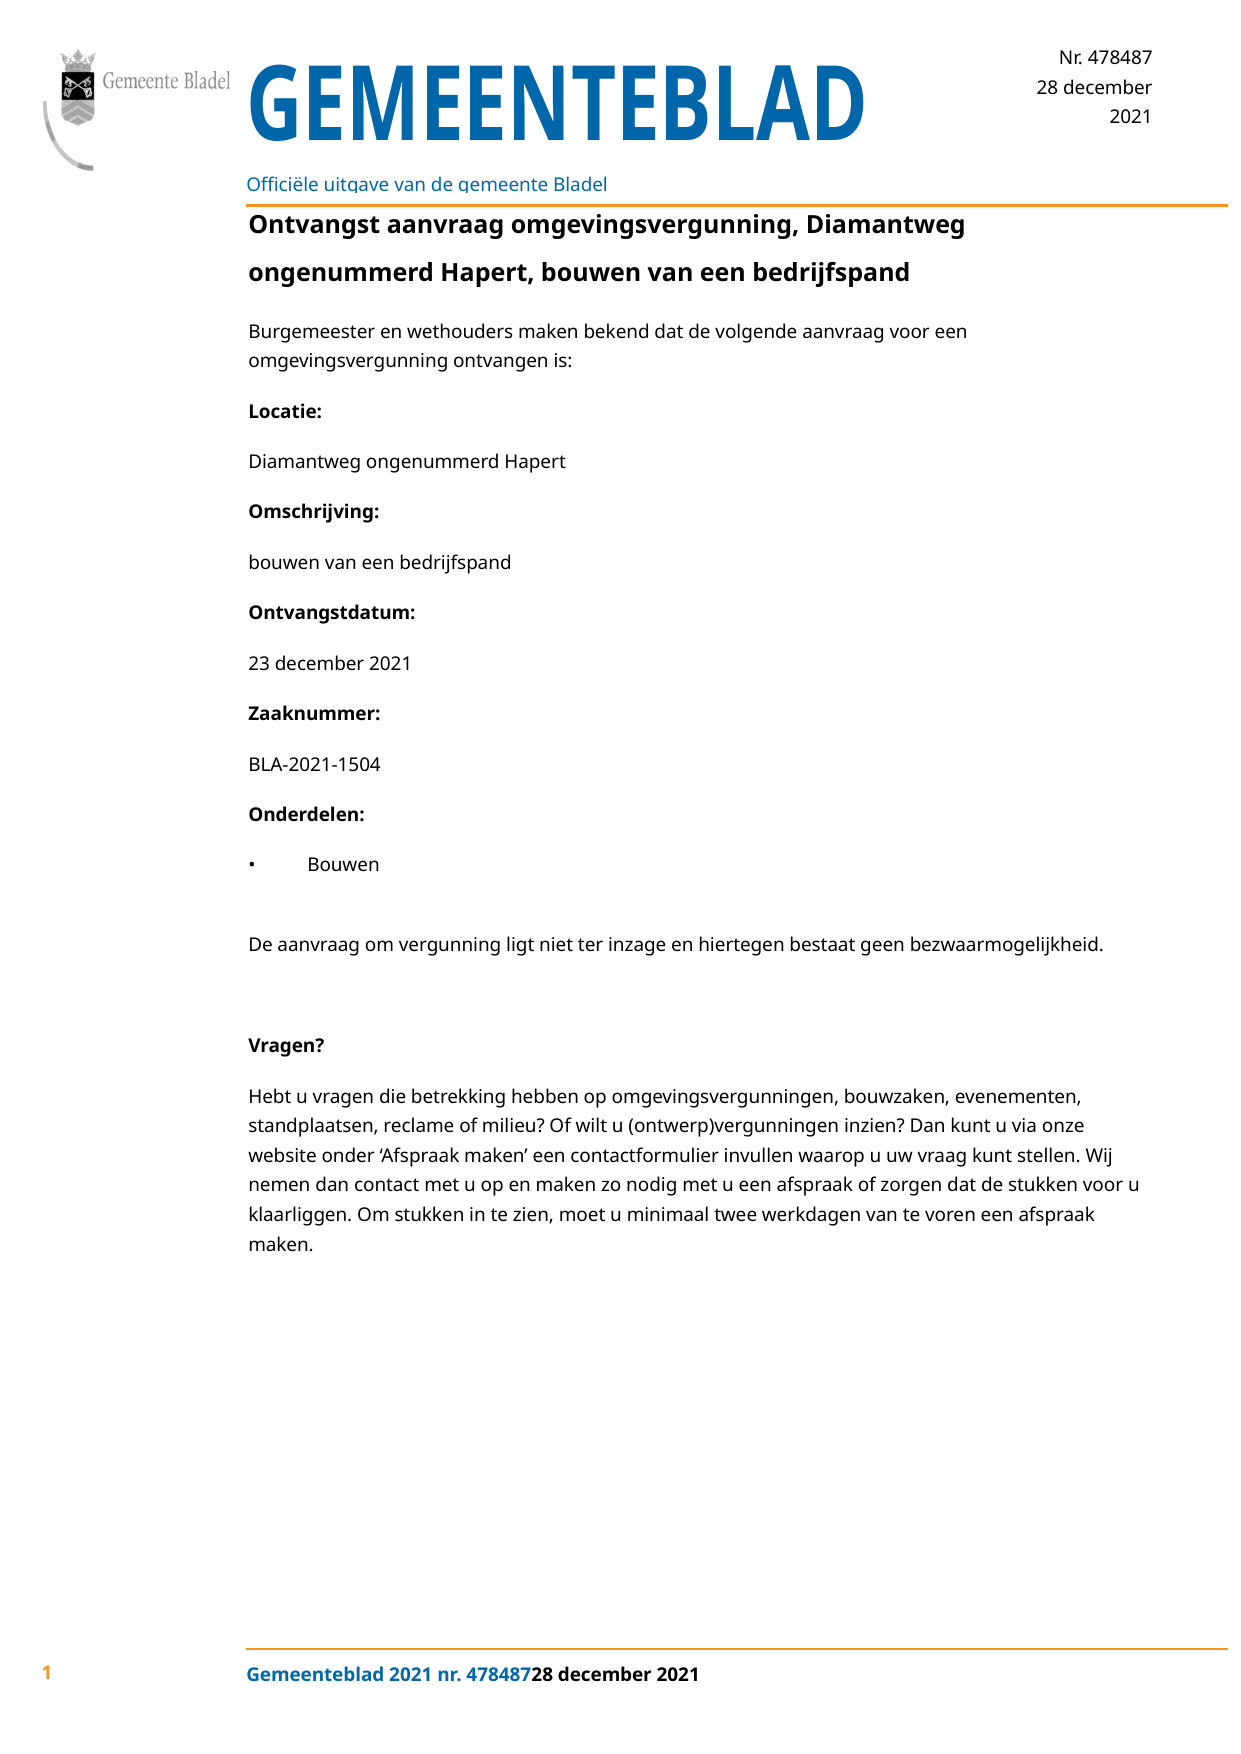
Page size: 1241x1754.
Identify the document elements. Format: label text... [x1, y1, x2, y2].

text Zaaknummer: [248, 700, 1152, 726]
text BLA-2021-1504 [248, 751, 1152, 777]
text Vragen? [248, 1032, 1152, 1058]
text bouwen van een bedrijfspand [248, 549, 1152, 575]
list Bouwen [248, 852, 1152, 877]
text De aanvraag om vergunning ligt niet ter inzage en hiertegen bestaat geen bezwaarmogelijkheid. [248, 932, 1152, 957]
text Diamantweg ongenummerd Hapert [248, 448, 1152, 474]
text 23 december 2021 [248, 650, 1152, 676]
text Onderdelen: [248, 801, 1152, 827]
text Burgemeester en wethouders maken bekend dat de volgende aanvraag voor een omgevingsvergunning ontvangen is: [248, 318, 1152, 373]
text Hebt u vragen die betrekking hebben op omgevingsvergunningen, bouwzaken, evenementen, standplaatsen, reclame of milieu? Of wilt u (ontwerp)vergunningen inzien? Dan kunt u via onze website onder ‘Afspraak maken’ een contactformulier invullen waarop u uw vraag kunt stellen. Wij nemen dan contact met u op en maken zo nodig met u een afspraak of zorgen dat de stukken voor u klaarliggen. Om stukken in te zien, moet u minimaal twee werkdagen van te voren een afspraak maken. [248, 1083, 1152, 1257]
text Omschrijving: [248, 499, 1152, 524]
text Ontvangstdatum: [248, 599, 1152, 625]
text Locatie: [248, 398, 1152, 424]
picture [41, 47, 231, 172]
text Ontvangst aanvraag omgevingsvergunning, Diamantweg ongenummerd Hapert, bouwen van een bedrijfspand [248, 207, 1152, 288]
